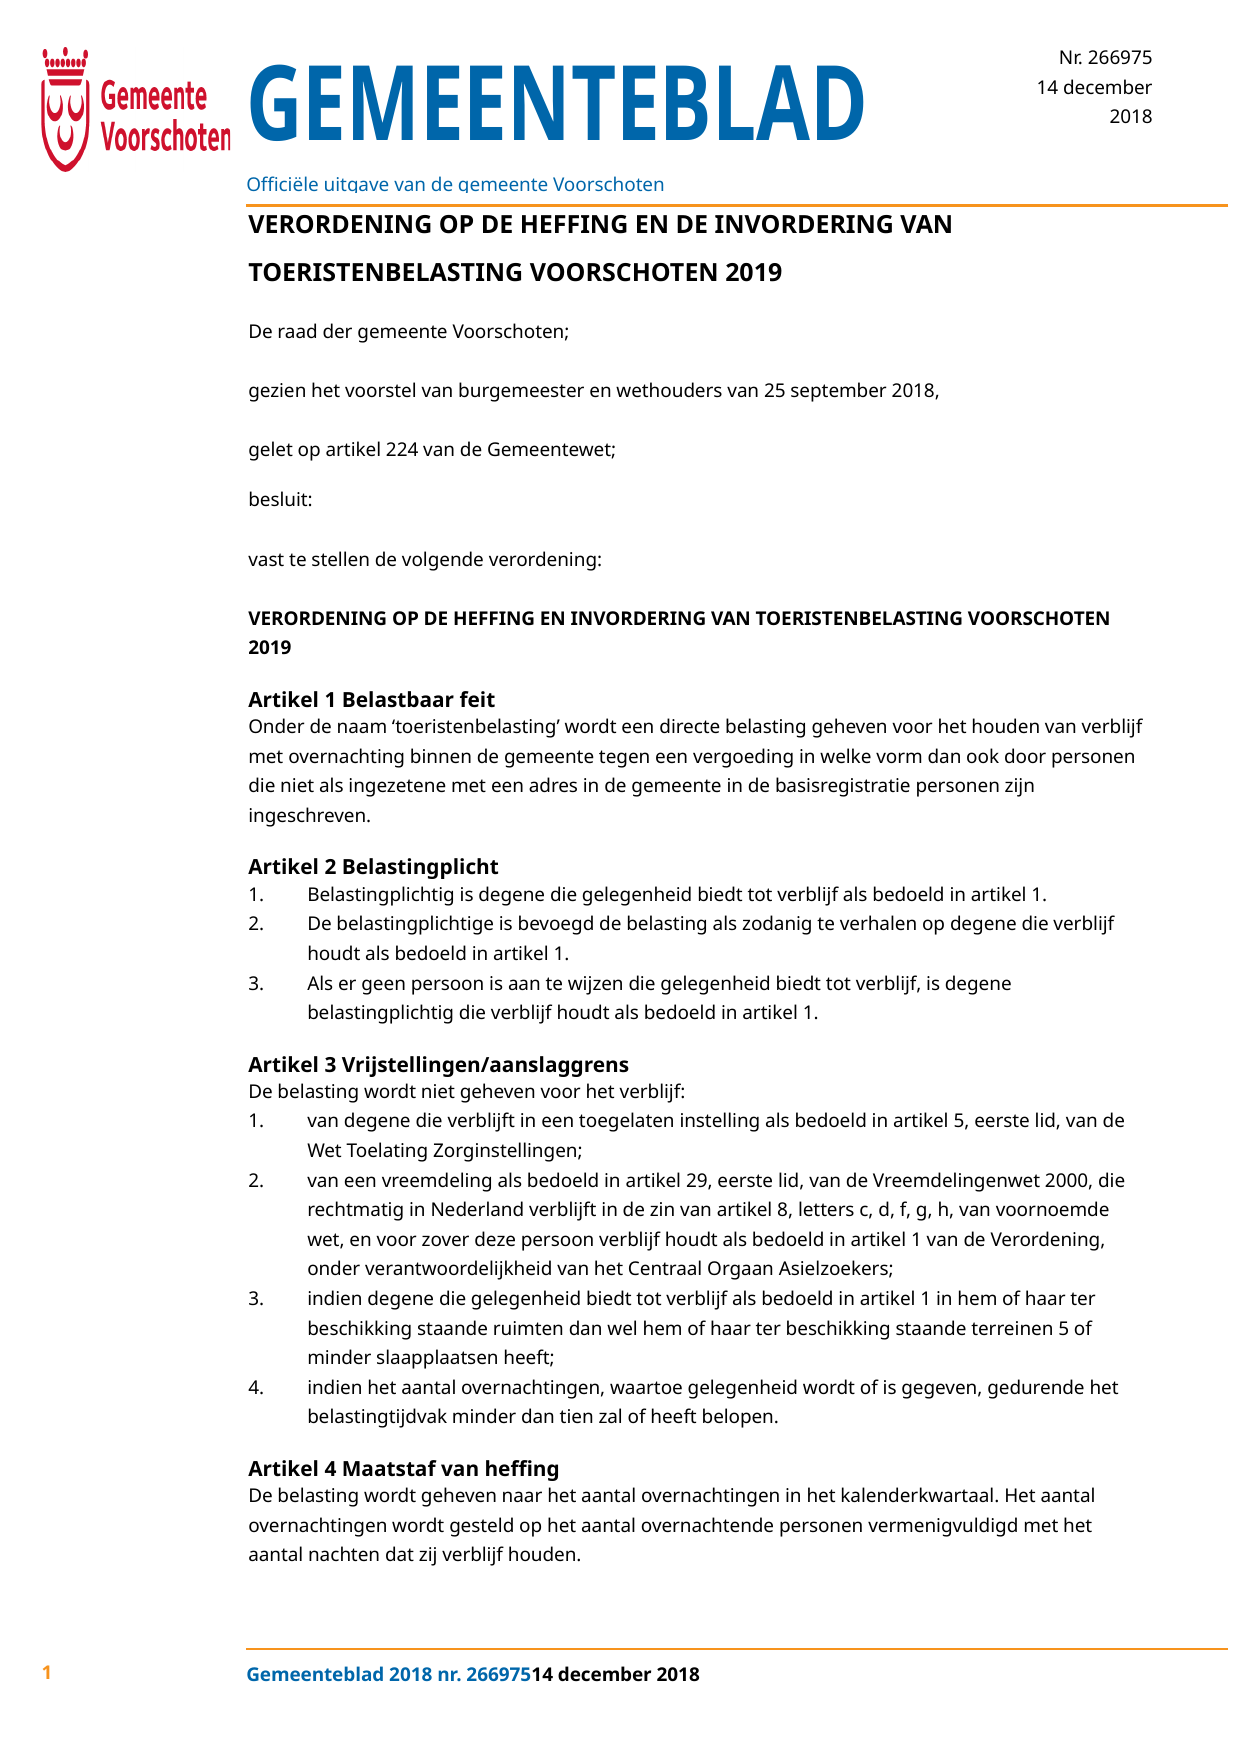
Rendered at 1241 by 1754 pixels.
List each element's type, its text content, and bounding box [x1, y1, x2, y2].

text De belasting wordt niet geheven voor het verblijf: [248, 1078, 1152, 1104]
text Artikel 2 Belastingplicht [248, 852, 1152, 881]
list van een vreemdeling als bedoeld in artikel 29, eerste lid, van de Vreemdelingenwet 2000, die rechtmatig in Nederland verblijft in de zin van artikel 8, letters c, d, f, g, h, van voornoemde wet, en voor zover deze persoon verblijf houdt als bedoeld in artikel 1 van de Verordening, onder verantwoordelijkheid van het Centraal Orgaan Asielzoekers; [248, 1167, 1152, 1281]
list indien het aantal overnachtingen, waartoe gelegenheid wordt of is gegeven, gedurende het belastingtijdvak minder dan tien zal of heeft belopen. [248, 1374, 1152, 1429]
text Artikel 1 Belastbaar feit [248, 685, 1152, 713]
text besluit: [248, 487, 1152, 512]
text gelet op artikel 224 van de Gemeentewet; [248, 436, 1152, 462]
text VERORDENING OP DE HEFFING EN INVORDERING VAN TOERISTENBELASTING VOORSCHOTEN 2019 [248, 605, 1152, 660]
text VERORDENING OP DE HEFFING EN DE INVORDERING VAN TOERISTENBELASTING VOORSCHOTEN 2019 [248, 207, 1152, 288]
text gezien het voorstel van burgemeester en wethouders van 25 september 2018, [248, 377, 1152, 403]
text Onder de naam ‘toeristenbelasting’ wordt een directe belasting geheven voor het houden van verblijf met overnachting binnen de gemeente tegen een vergoeding in welke vorm dan ook door personen die niet als ingezetene met een adres in de gemeente in de basisregistratie personen zijn ingeschreven. [248, 713, 1152, 828]
text Artikel 3 Vrijstellingen/aanslaggrens [248, 1050, 1152, 1078]
text De belasting wordt geheven naar het aantal overnachtingen in het kalenderkwartaal. Het aantal overnachtingen wordt gesteld op het aantal overnachtende personen vermenigvuldigd met het aantal nachten dat zij verblijf houden. [248, 1482, 1152, 1567]
list Als er geen persoon is aan te wijzen die gelegenheid biedt tot verblijf, is degene belastingplichtig die verblijf houdt als bedoeld in artikel 1. [248, 970, 1152, 1025]
list indien degene die gelegenheid biedt tot verblijf als bedoeld in artikel 1 in hem of haar ter beschikking staande ruimten dan wel hem of haar ter beschikking staande terreinen 5 of minder slaapplaatsen heeft; [248, 1285, 1152, 1370]
text Artikel 4 Maatstaf van heffing [248, 1454, 1152, 1482]
picture [41, 47, 231, 172]
text De raad der gemeente Voorschoten; [248, 318, 1152, 344]
list van degene die verblijft in een toegelaten instelling als bedoeld in artikel 5, eerste lid, van de Wet Toelating Zorginstellingen; [248, 1108, 1152, 1163]
text vast te stellen de volgende verordening: [248, 546, 1152, 571]
list De belastingplichtige is bevoegd de belasting als zodanig te verhalen op degene die verblijf houdt als bedoeld in artikel 1. [248, 911, 1152, 966]
list Belastingplichtig is degene die gelegenheid biedt tot verblijf als bedoeld in artikel 1. [248, 881, 1152, 907]
